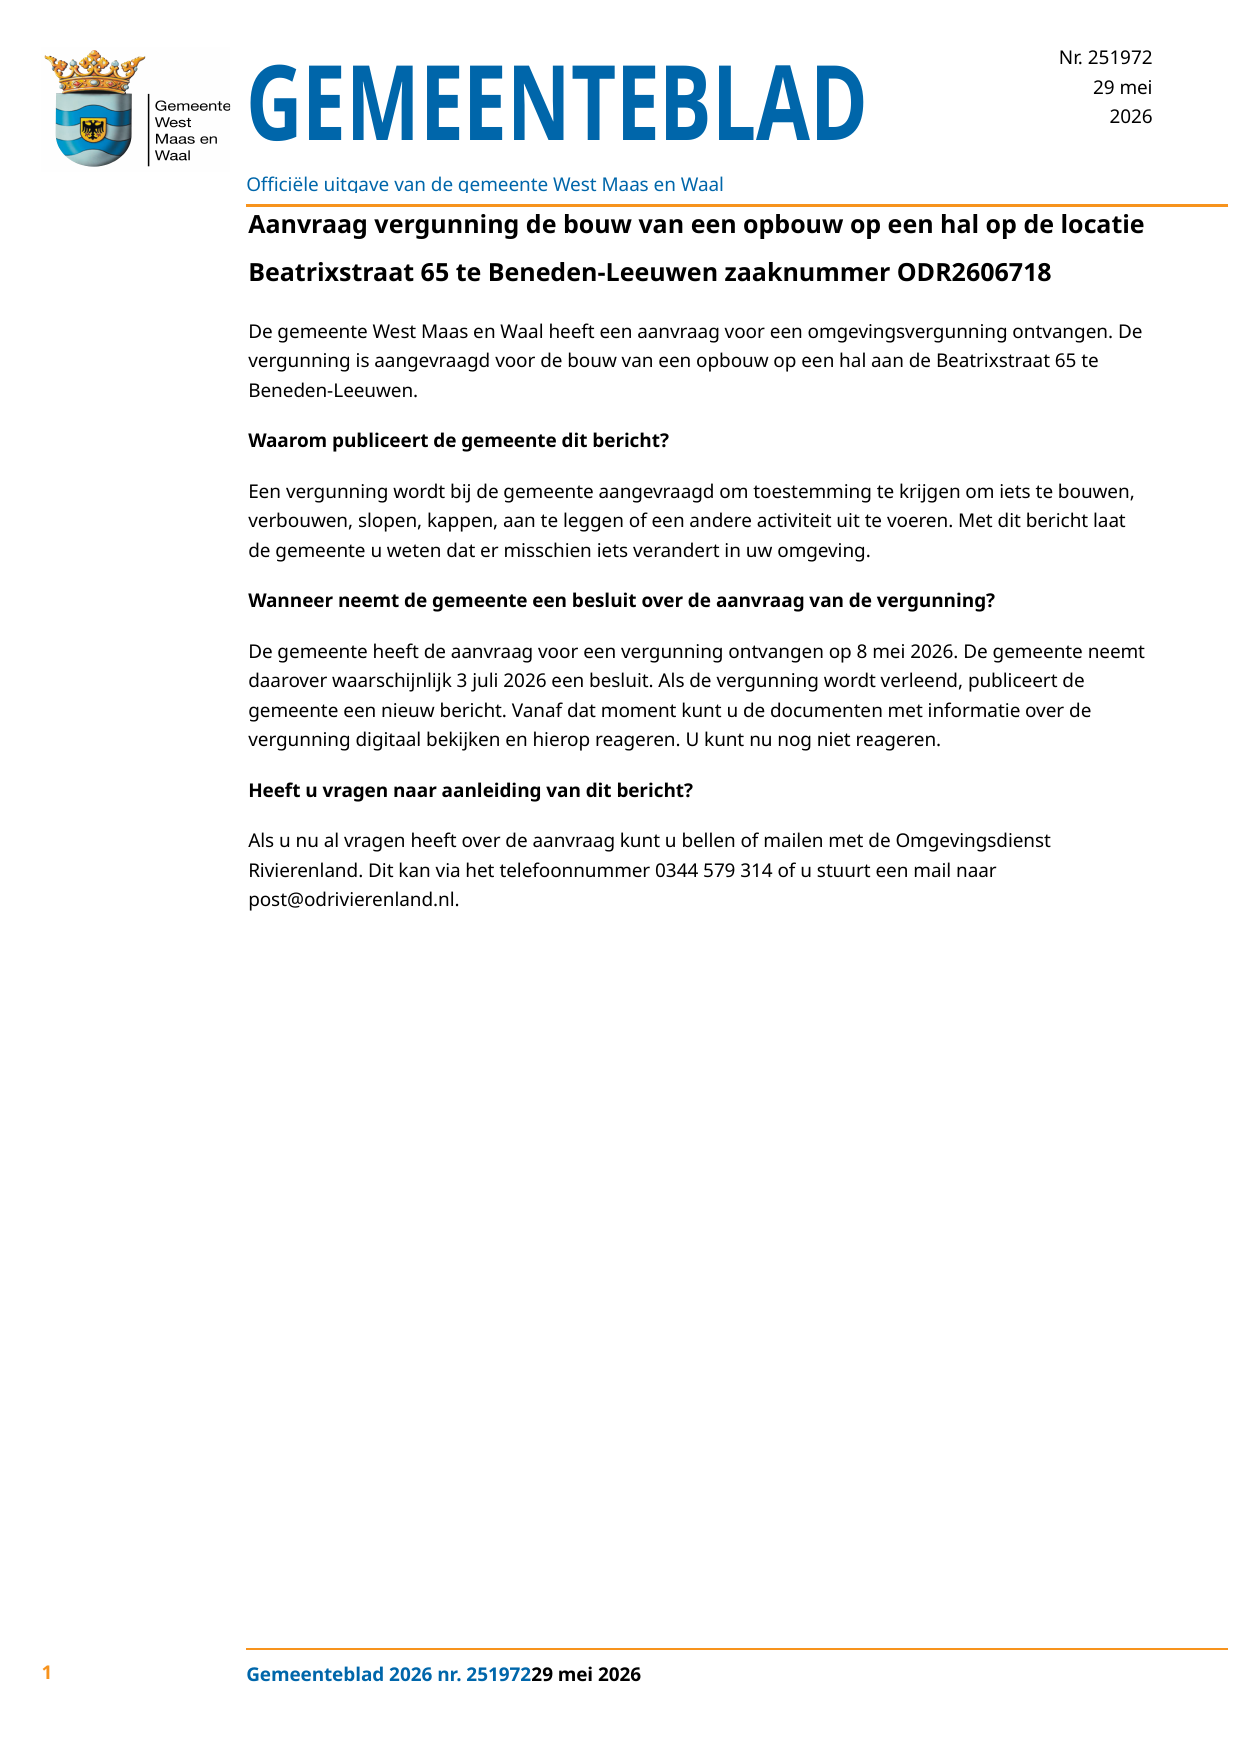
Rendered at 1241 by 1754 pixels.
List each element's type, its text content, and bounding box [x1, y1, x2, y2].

text Een vergunning wordt bij de gemeente aangevraagd om toestemming te krijgen om iets te bouwen, verbouwen, slopen, kappen, aan te leggen of een andere activiteit uit te voeren. Met dit bericht laat de gemeente u weten dat er misschien iets verandert in uw omgeving. [248, 478, 1152, 563]
text Wanneer neemt de gemeente een besluit over de aanvraag van de vergunning? [248, 587, 1152, 613]
text Aanvraag vergunning de bouw van een opbouw op een hal op de locatie Beatrixstraat 65 te Beneden-Leeuwen zaaknummer ODR2606718 [248, 207, 1152, 288]
text De gemeente West Maas en Waal heeft een aanvraag voor een omgevingsvergunning ontvangen. De vergunning is aangevraagd voor de bouw van een opbouw op een hal aan de Beatrixstraat 65 te Beneden-Leeuwen. [248, 318, 1152, 403]
text Als u nu al vragen heeft over de aanvraag kunt u bellen of mailen met de Omgevingsdienst Rivierenland. Dit kan via het telefoonnummer 0344 579 314 of u stuurt een mail naar post@odrivierenland.nl. [248, 827, 1152, 912]
text Waarom publiceert de gemeente dit bericht? [248, 427, 1152, 453]
text De gemeente heeft de aanvraag voor een vergunning ontvangen op 8 mei 2026. De gemeente neemt daarover waarschijnlijk 3 juli 2026 een besluit. Als de vergunning wordt verleend, publiceert de gemeente een nieuw bericht. Vanaf dat moment kunt u de documenten met informatie over de vergunning digitaal bekijken en hierop reageren. U kunt nu nog niet reageren. [248, 638, 1152, 752]
text Heeft u vragen naar aanleiding van dit bericht? [248, 777, 1152, 803]
picture [41, 47, 231, 172]
